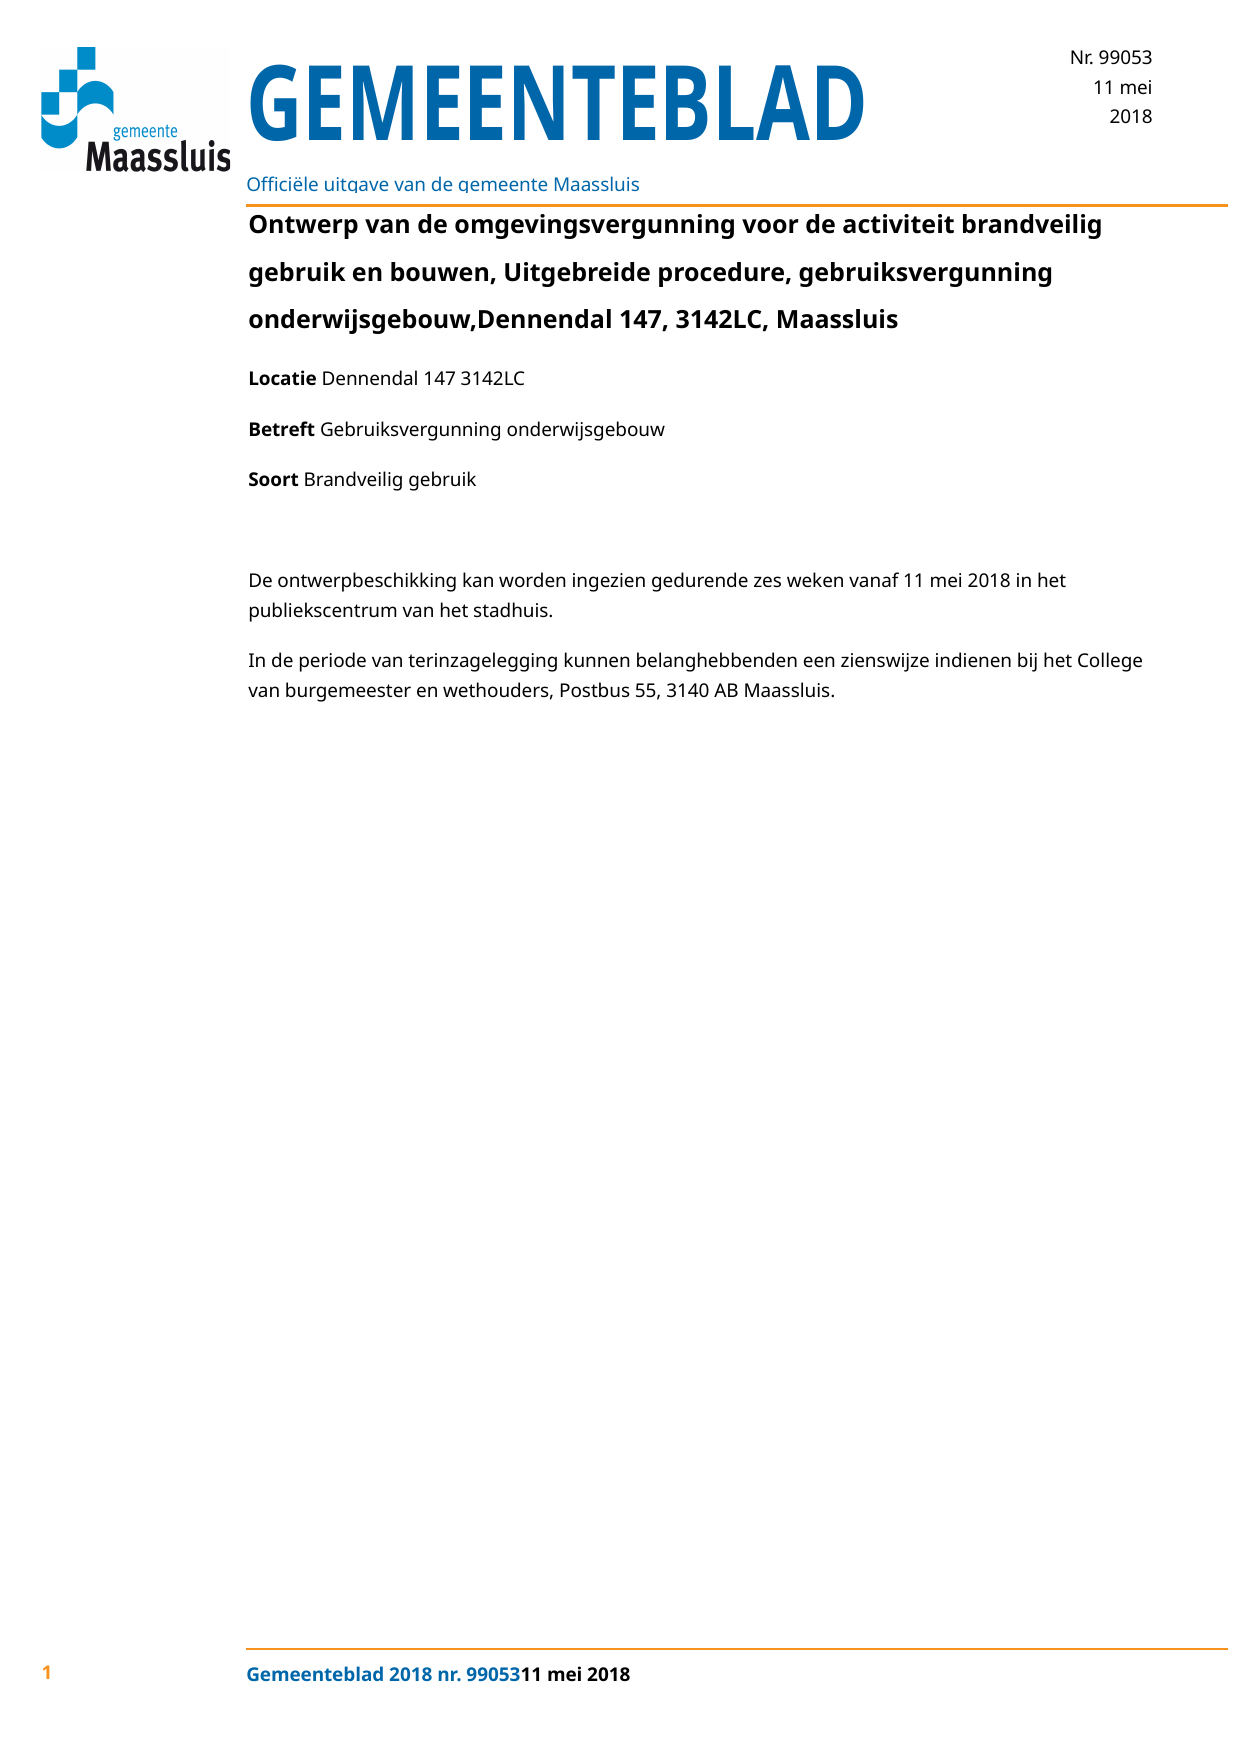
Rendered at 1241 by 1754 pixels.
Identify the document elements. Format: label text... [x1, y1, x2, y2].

picture [41, 47, 231, 172]
text Betreft Gebruiksvergunning onderwijsgebouw [248, 416, 1152, 442]
text Locatie Dennendal 147 3142LC [248, 366, 1152, 391]
text In de periode van terinzagelegging kunnen belanghebbenden een zienswijze indienen bij het College van burgemeester en wethouders, Postbus 55, 3140 AB Maassluis. [248, 647, 1152, 702]
text Soort Brandveilig gebruik [248, 466, 1152, 492]
picture [41, 47, 77, 92]
text De ontwerpbeschikking kan worden ingezien gedurende zes weken vanaf 11 mei 2018 in het publiekscentrum van het stadhuis. [248, 567, 1152, 622]
text Ontwerp van de omgevingsvergunning voor de activiteit brandveilig gebruik en bouwen, Uitgebreide procedure, gebruiksvergunning onderwijsgebouw,Dennendal 147, 3142LC, Maassluis [248, 207, 1152, 336]
